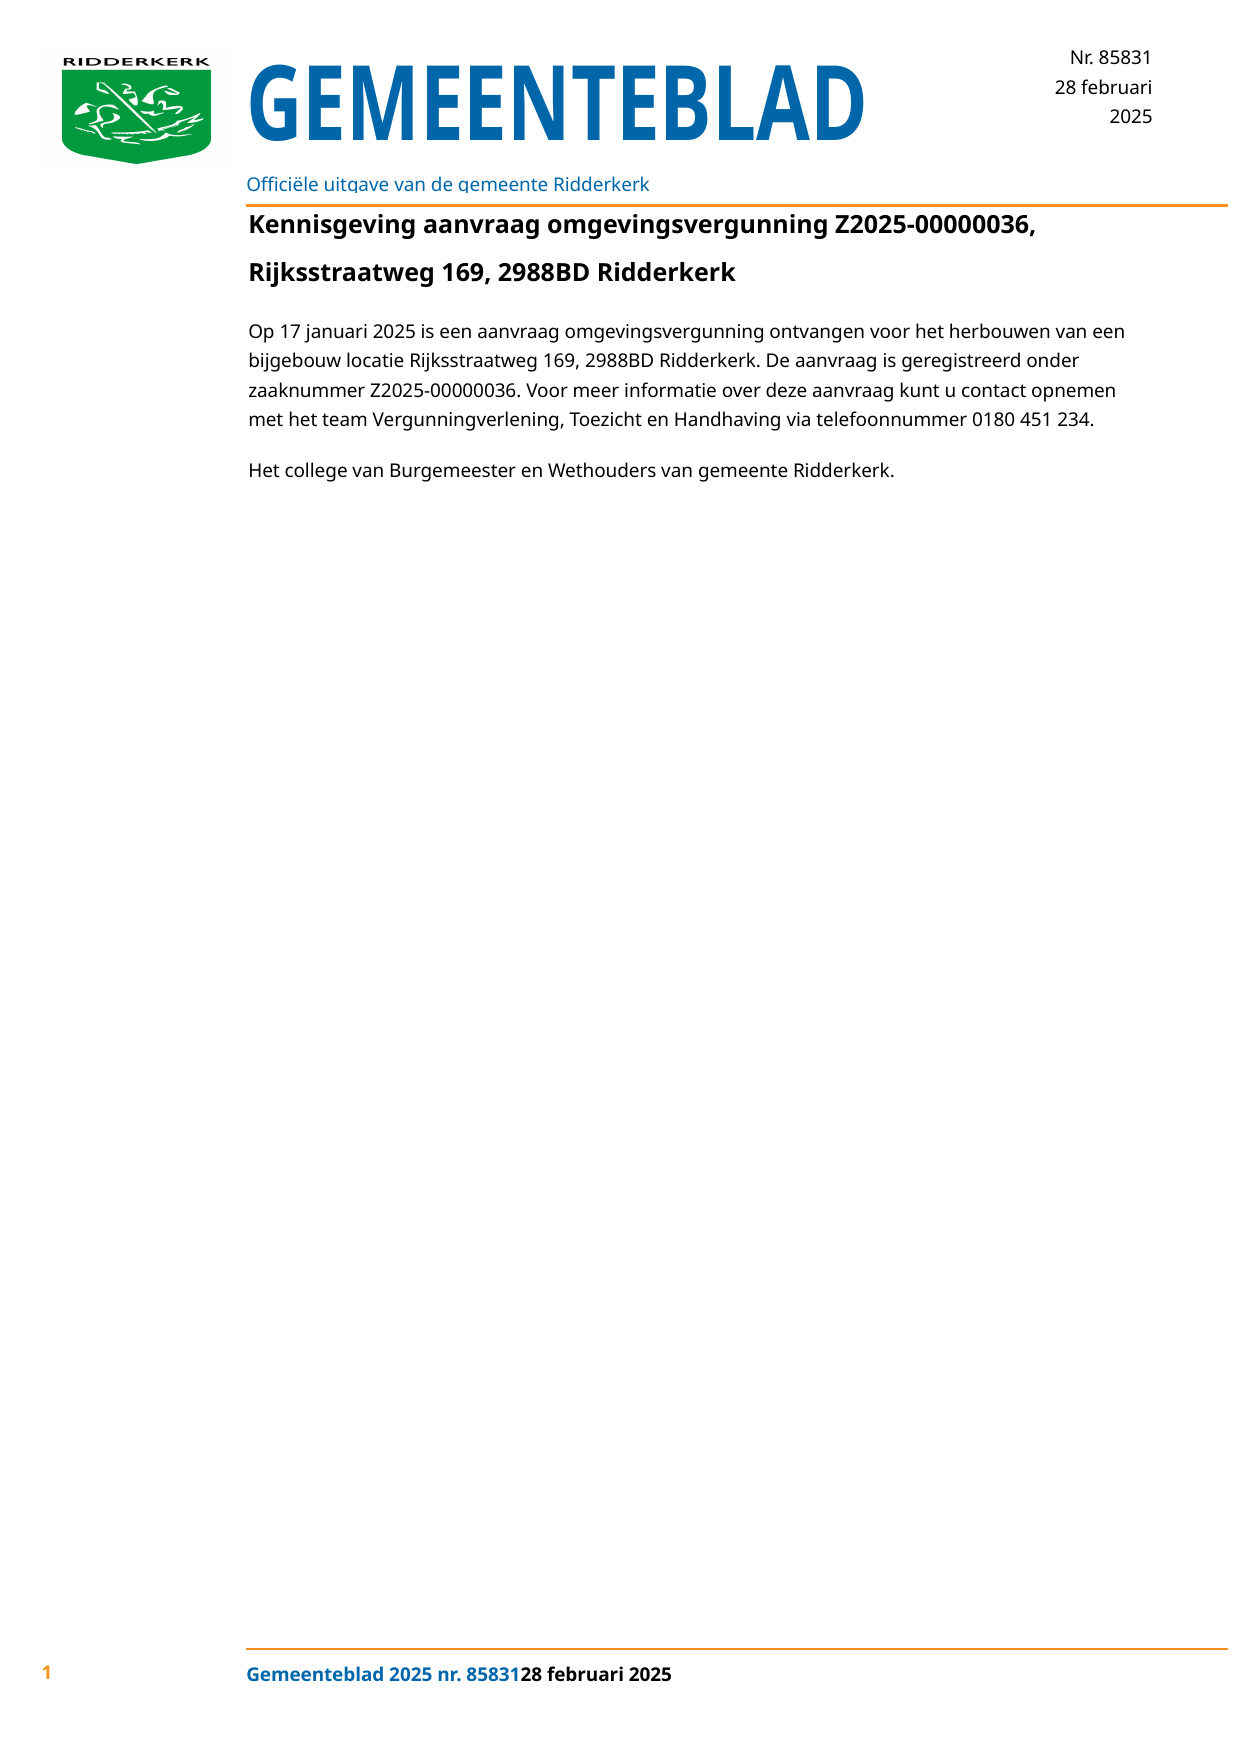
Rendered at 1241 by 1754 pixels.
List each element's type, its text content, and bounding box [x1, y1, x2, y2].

text Op 17 januari 2025 is een aanvraag omgevingsvergunning ontvangen voor het herbouwen van een bijgebouw locatie Rijksstraatweg 169, 2988BD Ridderkerk. De aanvraag is geregistreerd onder zaaknummer Z2025-00000036. Voor meer informatie over deze aanvraag kunt u contact opnemen met het team Vergunningverlening, Toezicht en Handhaving via telefoonnummer 0180 451 234. [248, 318, 1152, 432]
text Het college van Burgemeester en Wethouders van gemeente Ridderkerk. [248, 457, 1152, 483]
text Kennisgeving aanvraag omgevingsvergunning Z2025-00000036, Rijksstraatweg 169, 2988BD Ridderkerk [248, 207, 1152, 288]
picture [41, 47, 231, 172]
